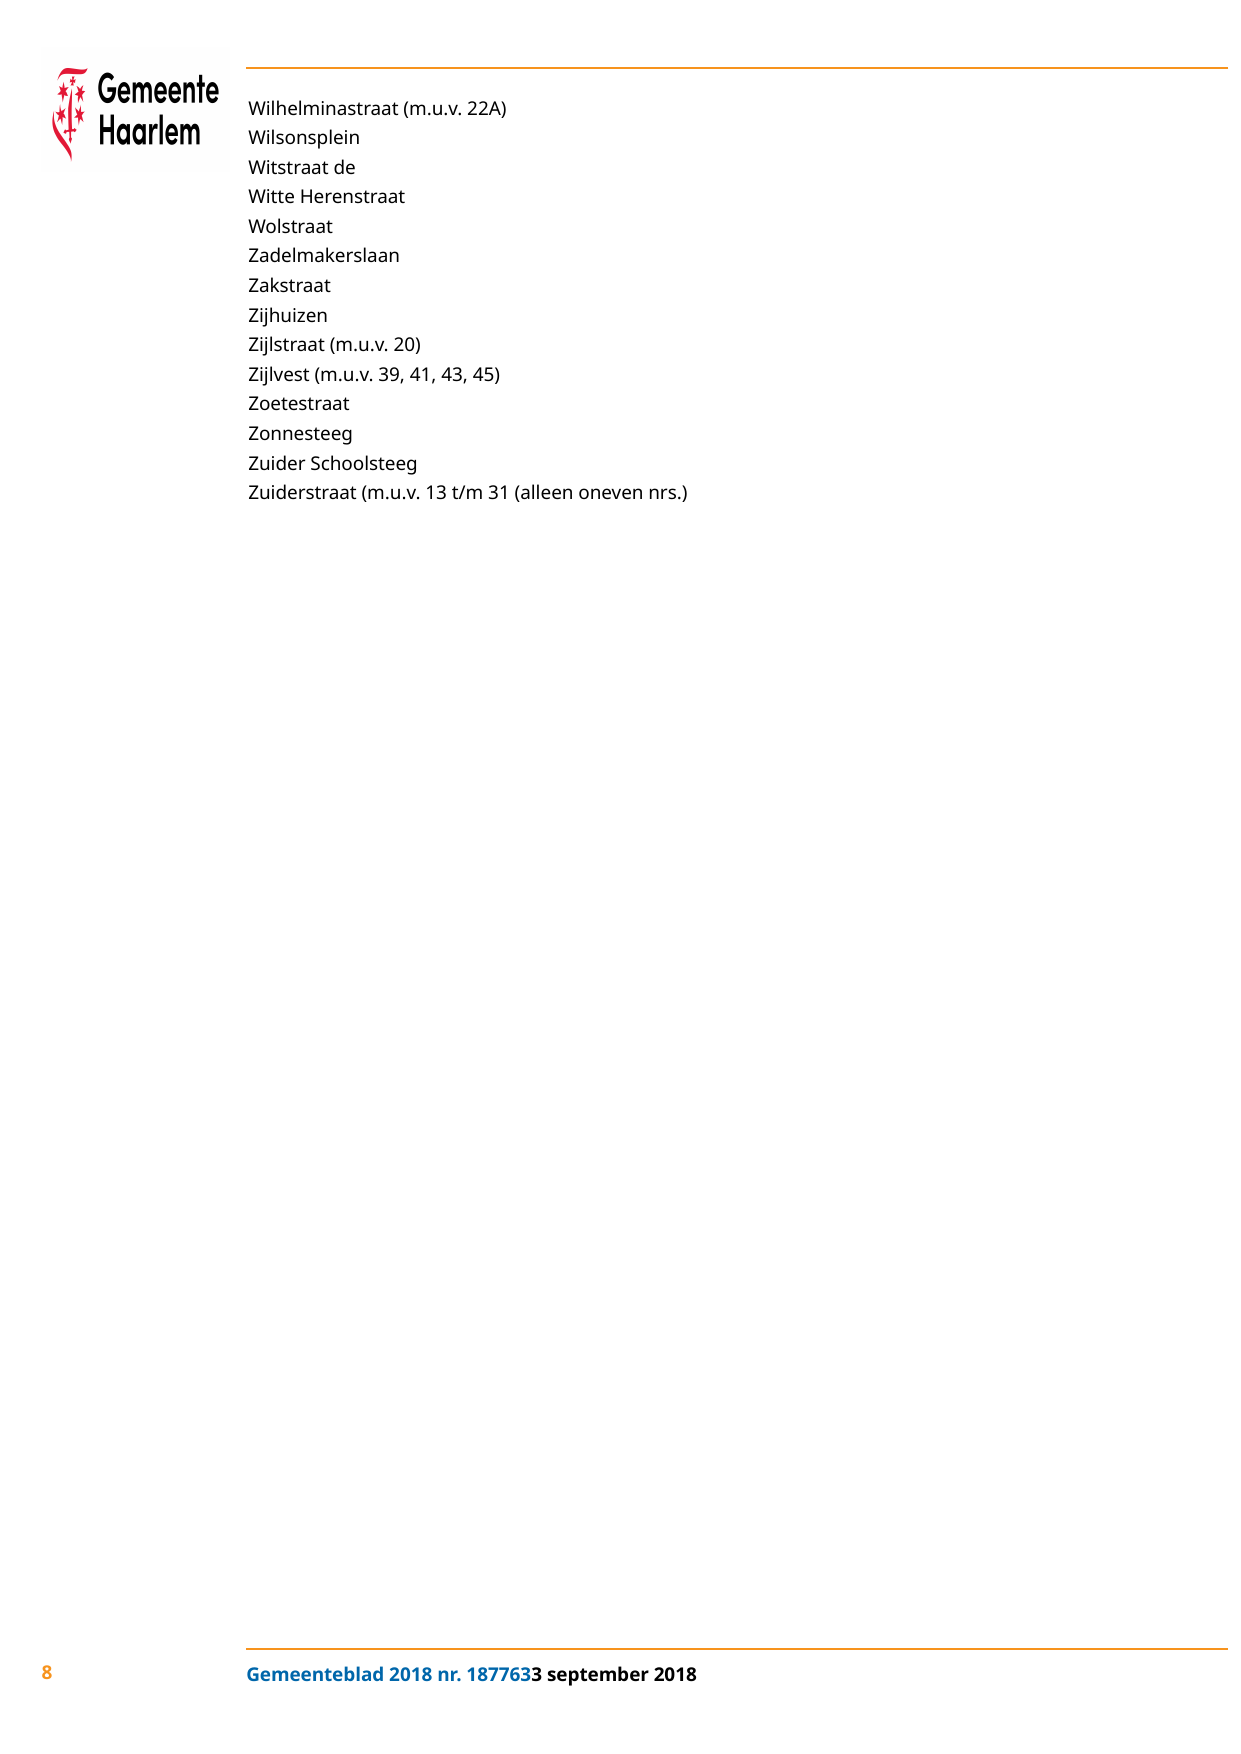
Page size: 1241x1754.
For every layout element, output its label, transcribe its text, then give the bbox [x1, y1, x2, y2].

text Zijlstraat (m.u.v. 20) [248, 331, 1152, 357]
text Zijhuizen [248, 302, 1152, 328]
text Witte Herenstraat [248, 183, 1152, 209]
text Zakstraat [248, 272, 1152, 298]
picture [41, 47, 231, 172]
text Zoetestraat [248, 391, 1152, 416]
text Zuider Schoolsteeg [248, 450, 1152, 476]
text Wilhelminastraat (m.u.v. 22A) [248, 95, 1152, 121]
text Wilsonsplein [248, 124, 1152, 150]
text Zuiderstraat (m.u.v. 13 t/m 31 (alleen oneven nrs.) [248, 479, 1152, 505]
text Wolstraat [248, 213, 1152, 239]
text Zonnesteeg [248, 420, 1152, 446]
text Zijlvest (m.u.v. 39, 41, 43, 45) [248, 361, 1152, 387]
text Zadelmakerslaan [248, 243, 1152, 268]
text Witstraat de [248, 154, 1152, 180]
